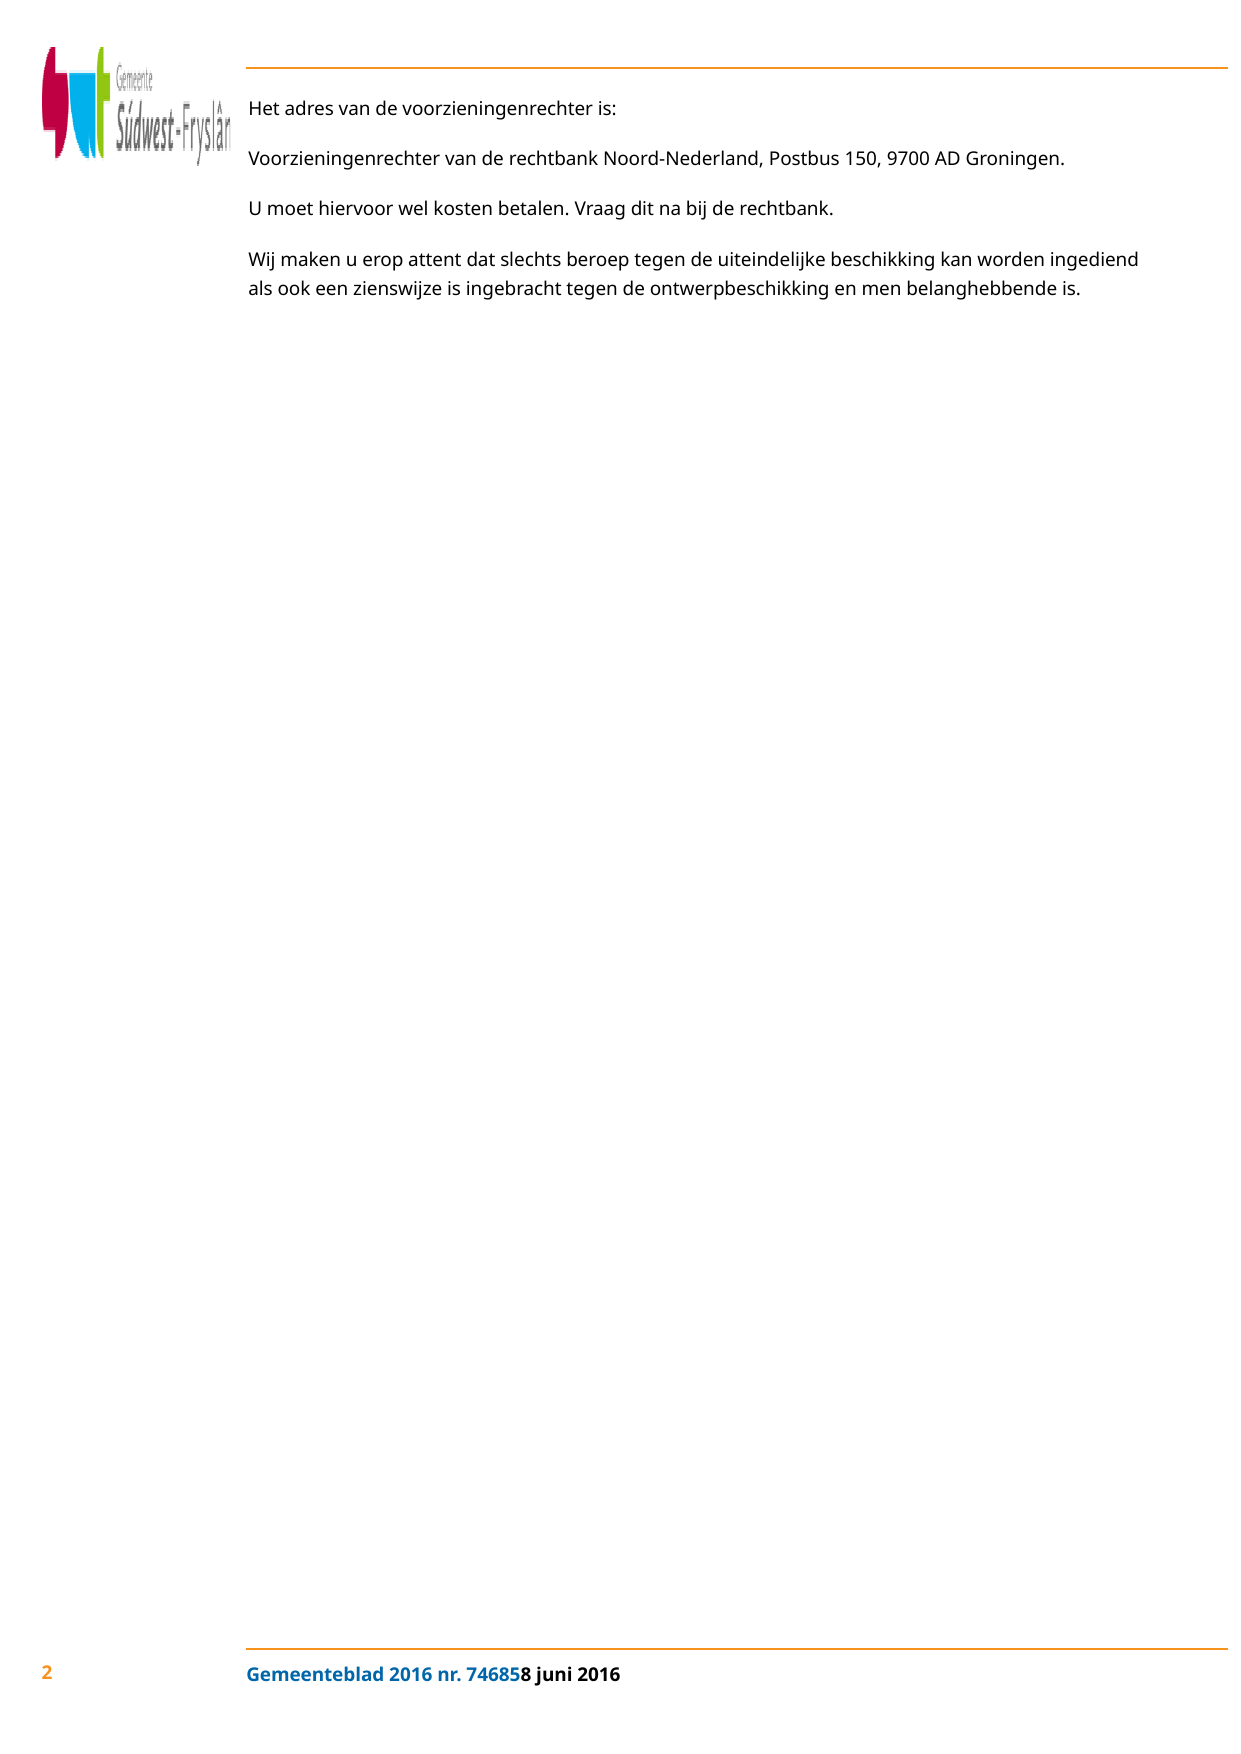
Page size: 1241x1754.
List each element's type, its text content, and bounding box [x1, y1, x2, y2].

text U moet hiervoor wel kosten betalen. Vraag dit na bij de rechtbank. [248, 196, 1152, 221]
text Het adres van de voorzieningenrechter is: [248, 95, 1152, 121]
picture [41, 47, 231, 172]
text Wij maken u erop attent dat slechts beroep tegen de uiteindelijke beschikking kan worden ingediend als ook een zienswijze is ingebracht tegen de ontwerpbeschikking en men belanghebbende is. [248, 246, 1152, 301]
text Voorzieningenrechter van de rechtbank Noord-Nederland, Postbus 150, 9700 AD Groningen. [248, 145, 1152, 171]
